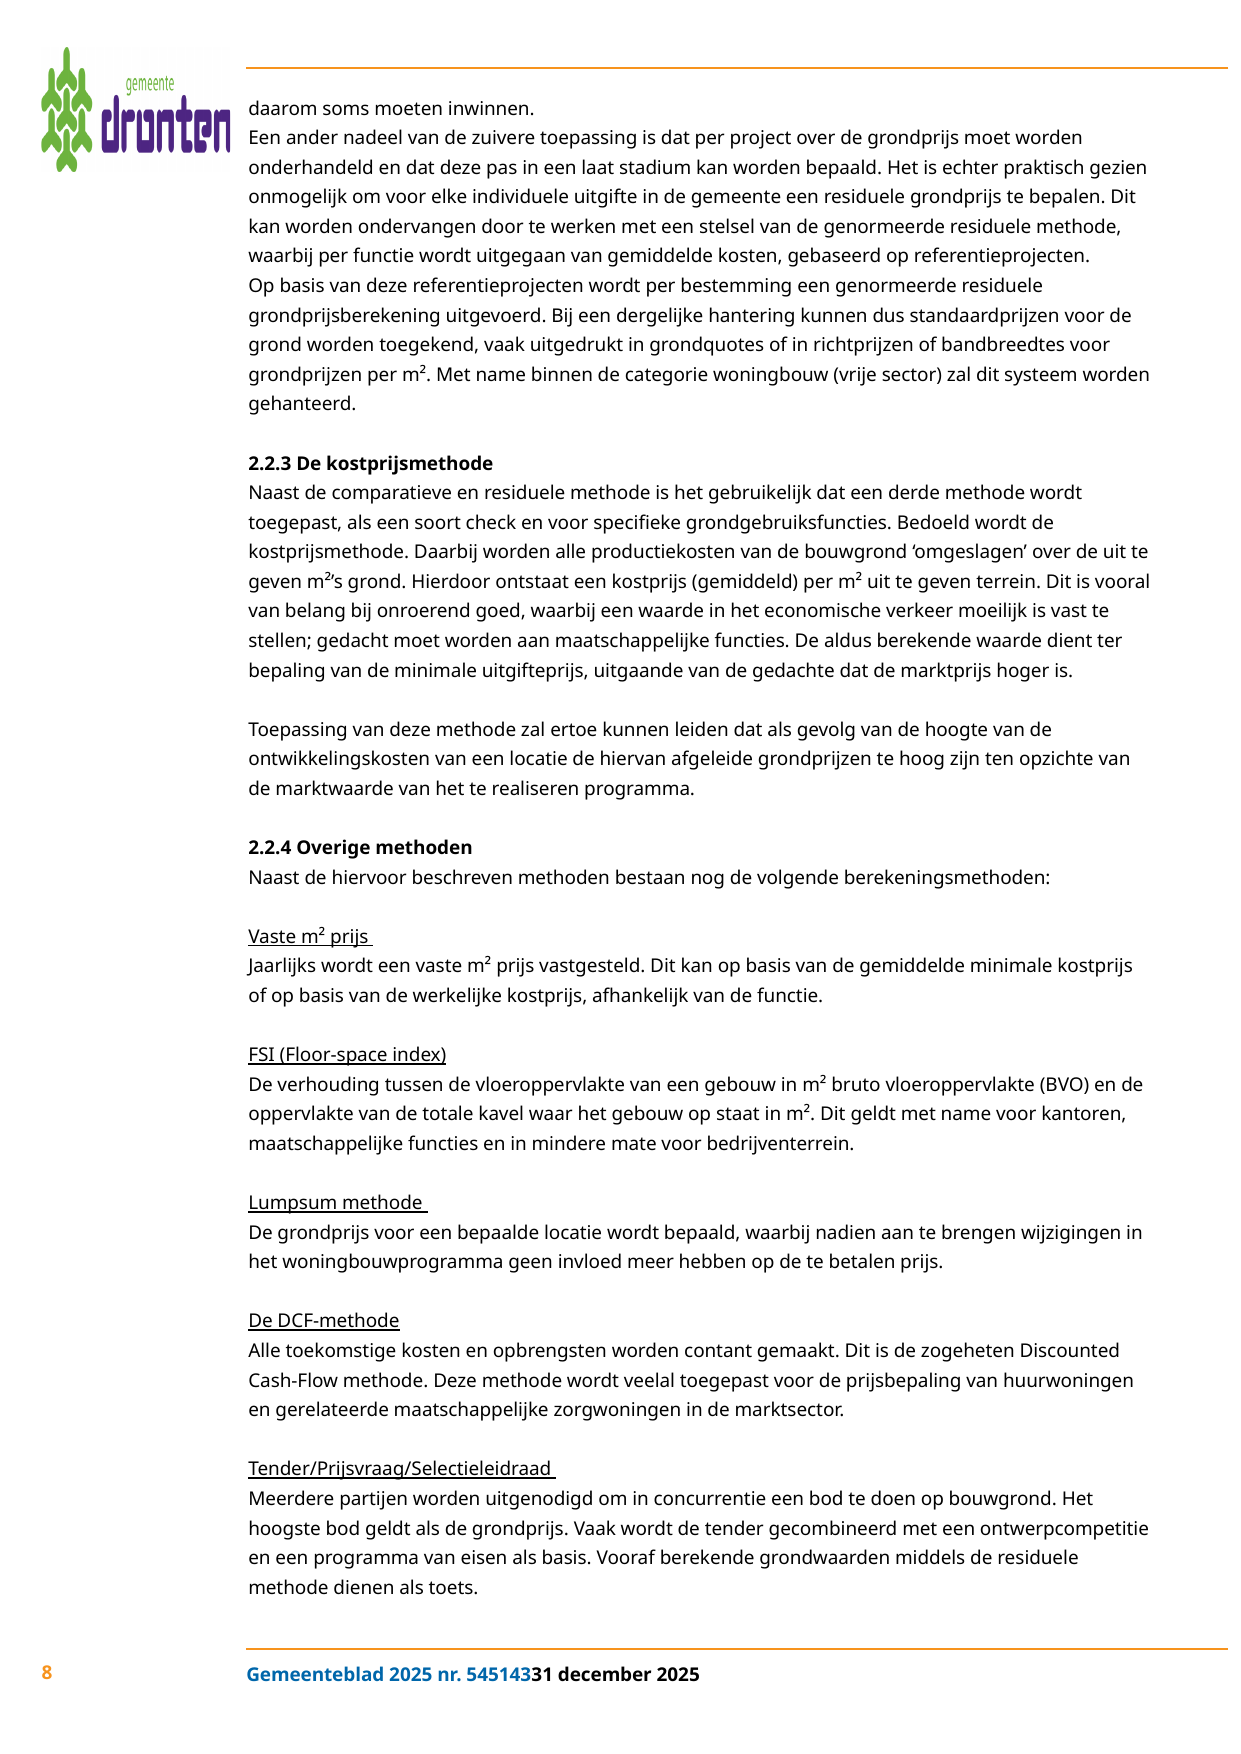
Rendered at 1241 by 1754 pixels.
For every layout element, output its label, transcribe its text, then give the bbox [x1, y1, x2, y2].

text Lumpsum methode [248, 1189, 1152, 1215]
text Naast de comparatieve en residuele methode is het gebruikelijk dat een derde methode wordt toegepast, als een soort check en voor specifieke grondgebruiksfuncties. Bedoeld wordt de kostprijsmethode. Daarbij worden alle productiekosten van de bouwgrond ‘omgeslagen’ over de uit te geven m²’s grond. Hierdoor ontstaat een kostprijs (gemiddeld) per m² uit te geven terrein. Dit is vooral van belang bij onroerend goed, waarbij een waarde in het economische verkeer moeilijk is vast te stellen; gedacht moet worden aan maatschappelijke functies. De aldus berekende waarde dient ter bepaling van de minimale uitgifteprijs, uitgaande van de gedachte dat de marktprijs hoger is. [248, 479, 1152, 683]
text De DCF-methode [248, 1308, 1152, 1333]
text Op basis van deze referentieprojecten wordt per bestemming een genormeerde residuele grondprijsberekening uitgevoerd. Bij een dergelijke hantering kunnen dus standaardprijzen voor de grond worden toegekend, vaak uitgedrukt in grondquotes of in richtprijzen of bandbreedtes voor grondprijzen per m². Met name binnen de categorie woningbouw (vrije sector) zal dit systeem worden gehanteerd. [248, 272, 1152, 416]
text De grondprijs voor een bepaalde locatie wordt bepaald, waarbij nadien aan te brengen wijzigingen in het woningbouwprogramma geen invloed meer hebben op de te betalen prijs. [248, 1219, 1152, 1274]
text Vaste m² prijs [248, 923, 1152, 949]
text Naast de hiervoor beschreven methoden bestaan nog de volgende berekeningsmethoden: [248, 864, 1152, 890]
text Jaarlijks wordt een vaste m² prijs vastgesteld. Dit kan op basis van de gemiddelde minimale kostprijs of op basis van de werkelijke kostprijs, afhankelijk van de functie. [248, 953, 1152, 1008]
text Een ander nadeel van de zuivere toepassing is dat per project over de grondprijs moet worden onderhandeld en dat deze pas in een laat stadium kan worden bepaald. Het is echter praktisch gezien onmogelijk om voor elke individuele uitgifte in de gemeente een residuele grondprijs te bepalen. Dit kan worden ondervangen door te werken met een stelsel van de genormeerde residuele methode, waarbij per functie wordt uitgegaan van gemiddelde kosten, gebaseerd op referentieprojecten. [248, 124, 1152, 268]
text Meerdere partijen worden uitgenodigd om in concurrentie een bod te doen op bouwgrond. Het hoogste bod geldt als de grondprijs. Vaak wordt de tender gecombineerd met een ontwerpcompetitie en een programma van eisen als basis. Vooraf berekende grondwaarden middels de residuele methode dienen als toets. [248, 1485, 1152, 1600]
text De verhouding tussen de vloeroppervlakte van een gebouw in m² bruto vloeroppervlakte (BVO) en de oppervlakte van de totale kavel waar het gebouw op staat in m². Dit geldt met name voor kantoren, maatschappelijke functies en in mindere mate voor bedrijventerrein. [248, 1071, 1152, 1156]
text Alle toekomstige kosten en opbrengsten worden contant gemaakt. Dit is de zogeheten Discounted Cash-Flow methode. Deze methode wordt veelal toegepast voor de prijsbepaling van huurwoningen en gerelateerde maatschappelijke zorgwoningen in de marktsector. [248, 1337, 1152, 1422]
text 2.2.3 De kostprijsmethode [248, 450, 1152, 476]
picture [41, 47, 231, 172]
text daarom soms moeten inwinnen. [248, 95, 1152, 121]
text FSI (Floor-space index) [248, 1041, 1152, 1067]
text Tender/Prijsvraag/Selectieleidraad [248, 1456, 1152, 1481]
text Toepassing van deze methode zal ertoe kunnen leiden dat als gevolg van de hoogte van de ontwikkelingskosten van een locatie de hiervan afgeleide grondprijzen te hoog zijn ten opzichte van de marktwaarde van het te realiseren programma. [248, 716, 1152, 801]
text 2.2.4 Overige methoden [248, 834, 1152, 860]
